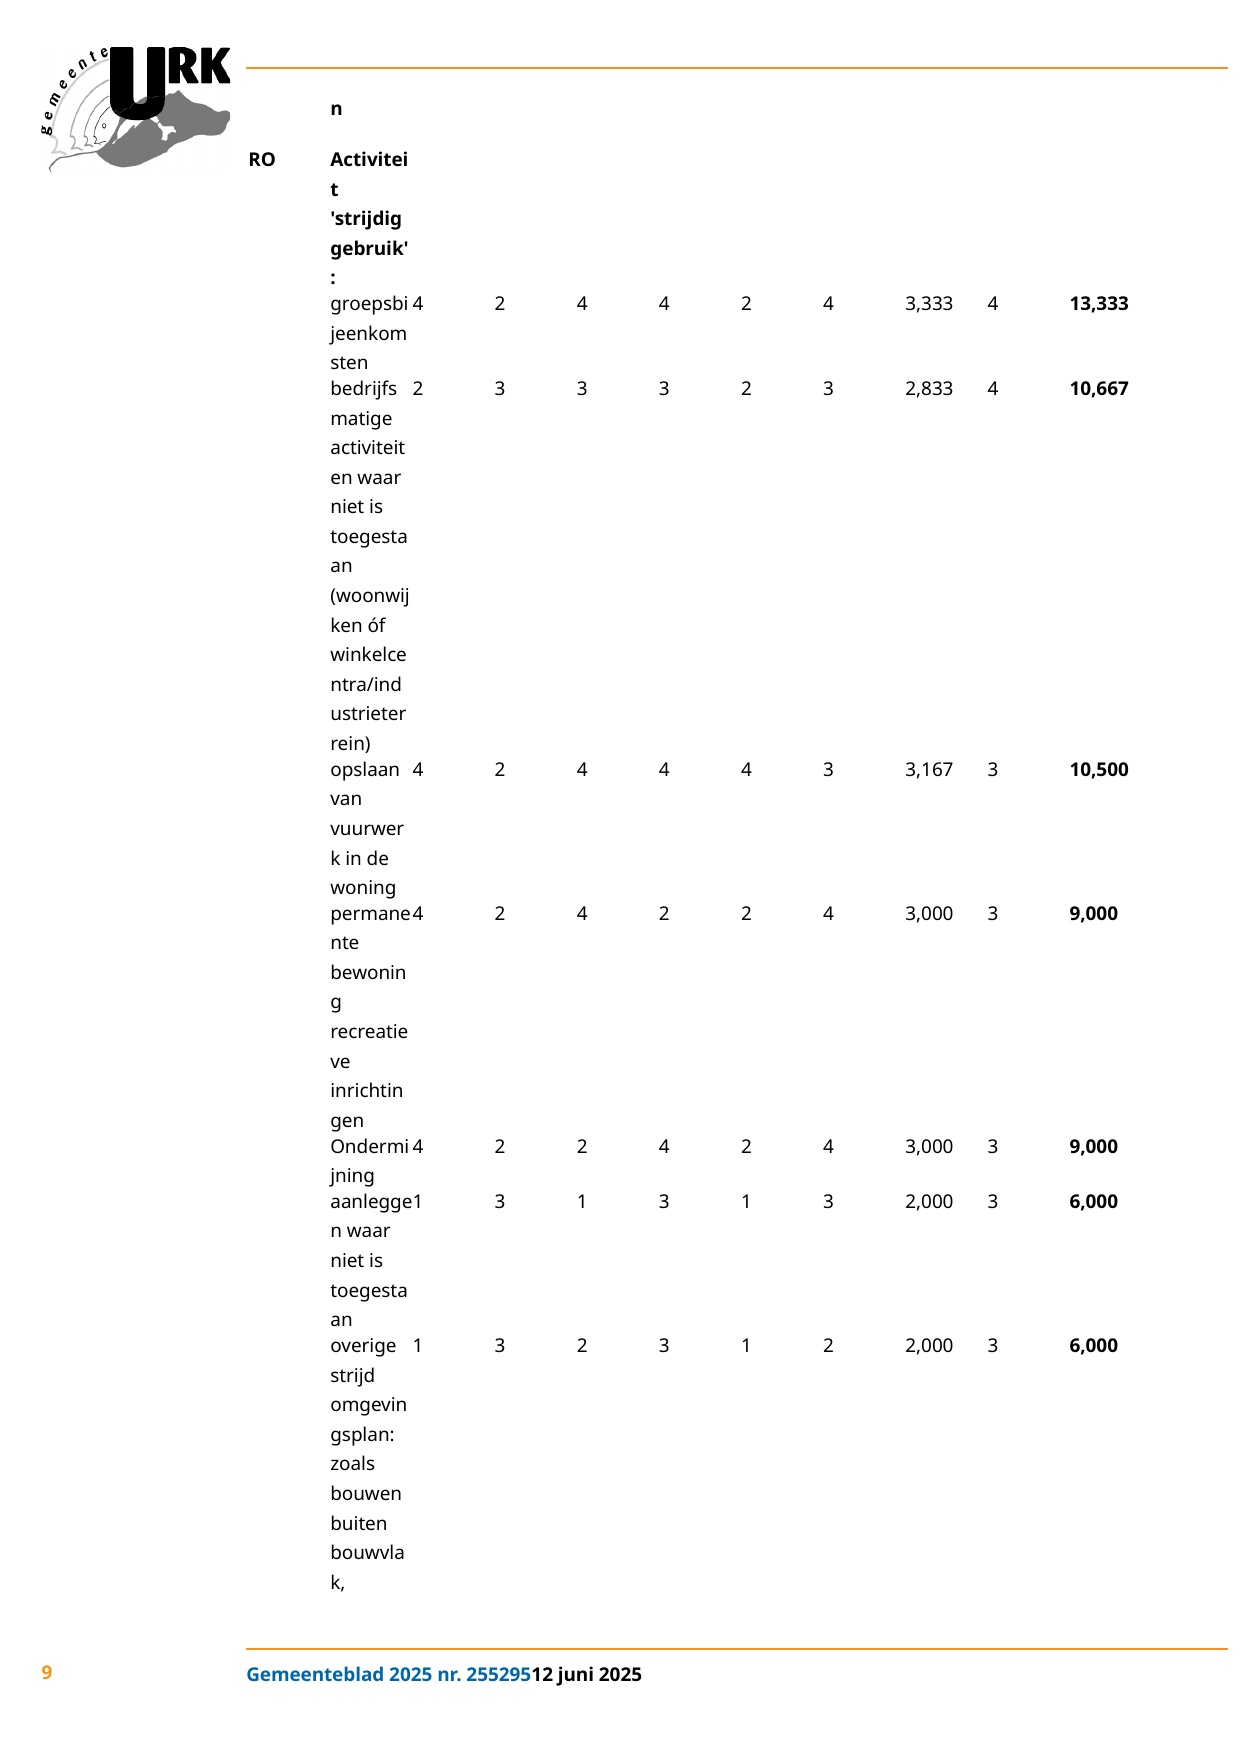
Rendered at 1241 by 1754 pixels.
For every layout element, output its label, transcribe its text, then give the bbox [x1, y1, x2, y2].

table_cell [1069, 146, 1152, 290]
table_cell [659, 95, 741, 121]
table_cell 4 [577, 900, 659, 1133]
table_cell 3,000 [905, 900, 987, 1133]
table_cell 3 [823, 756, 905, 900]
table_cell 3,167 [905, 756, 987, 900]
table_cell 3 [823, 375, 905, 756]
table_cell 3 [987, 1133, 1069, 1188]
table_cell 6,000 [1069, 1188, 1152, 1332]
table_cell 9,000 [1069, 1133, 1152, 1188]
table_cell 4 [987, 375, 1069, 756]
table_cell 3 [987, 756, 1069, 900]
table_cell 3 [659, 375, 741, 756]
table_cell 13,333 [1069, 290, 1152, 375]
table_cell [577, 95, 659, 121]
table_cell groepsbijeenkomsten [330, 290, 412, 375]
table_cell 3 [494, 1332, 577, 1594]
table_cell opslaan van vuurwerk in de woning [330, 756, 412, 900]
table_cell 4 [659, 1133, 741, 1188]
table_cell 4 [659, 290, 741, 375]
table_cell RO [248, 146, 330, 1594]
table_cell permanente bewoning recreatieve inrichtingen [330, 900, 412, 1133]
table_cell 2 [741, 375, 823, 756]
table_cell 4 [823, 290, 905, 375]
picture [41, 47, 231, 172]
table_cell 3 [659, 1188, 741, 1332]
table_cell [1069, 95, 1152, 121]
table_cell 4 [987, 290, 1069, 375]
table_cell 2 [494, 1133, 577, 1188]
table_cell [248, 95, 330, 121]
table_cell 4 [412, 290, 494, 375]
table_cell [987, 146, 1069, 290]
table_cell 1 [577, 1188, 659, 1332]
table_cell 3 [987, 1188, 1069, 1332]
table_cell 1 [741, 1332, 823, 1594]
table_cell [823, 146, 905, 290]
table_cell 1 [412, 1188, 494, 1332]
table_cell bedrijfsmatige activiteiten waar niet is toegestaan (woonwijken óf winkelcentra/industrieterrein) [330, 375, 412, 756]
table_cell 4 [577, 290, 659, 375]
table_cell 2 [494, 290, 577, 375]
table_cell [412, 95, 494, 121]
table_cell 4 [412, 1133, 494, 1188]
table_cell 4 [741, 756, 823, 900]
table_cell 10,500 [1069, 756, 1152, 900]
table_cell 6,000 [1069, 1332, 1152, 1594]
table_cell 2,000 [905, 1188, 987, 1332]
table_cell 2 [823, 1332, 905, 1594]
table_cell 4 [823, 900, 905, 1133]
table_cell 3 [987, 900, 1069, 1133]
table_cell 4 [659, 756, 741, 900]
table_cell 2,833 [905, 375, 987, 756]
table_cell 2 [741, 290, 823, 375]
table_cell 3 [823, 1188, 905, 1332]
table_cell [905, 95, 987, 121]
table_cell aanleggen waar niet is toegestaan [330, 1188, 412, 1332]
table_cell 2 [659, 900, 741, 1133]
table_cell 4 [577, 756, 659, 900]
table_cell 9,000 [1069, 900, 1152, 1133]
table_cell [741, 146, 823, 290]
table_cell n [330, 95, 412, 121]
table_cell 4 [412, 900, 494, 1133]
table_cell 10,667 [1069, 375, 1152, 756]
table_cell 2 [741, 900, 823, 1133]
table_cell 2 [494, 756, 577, 900]
table_cell overige strijd omgevingsplan: zoals bouwen buiten bouwvlak, [330, 1332, 412, 1594]
table_cell [577, 146, 659, 290]
table_cell 4 [412, 756, 494, 900]
table_cell 2 [494, 900, 577, 1133]
table_cell [987, 95, 1069, 121]
table_cell 3 [659, 1332, 741, 1594]
table_cell [905, 146, 987, 290]
table_cell 2,000 [905, 1332, 987, 1594]
table_cell [494, 95, 577, 121]
table_cell 2 [577, 1133, 659, 1188]
table_cell [494, 146, 577, 290]
table_cell 1 [412, 1332, 494, 1594]
table_cell Activiteit 'strijdig gebruik': [330, 146, 412, 290]
table_cell 3 [987, 1332, 1069, 1594]
table_cell 3,333 [905, 290, 987, 375]
table_cell 3 [494, 1188, 577, 1332]
table_cell 3 [577, 375, 659, 756]
table_cell Ondermijning [330, 1133, 412, 1188]
table_cell 3 [494, 375, 577, 756]
table_cell [659, 146, 741, 290]
table_cell [823, 95, 905, 121]
table_cell 2 [741, 1133, 823, 1188]
table_cell 2 [577, 1332, 659, 1594]
table_cell 4 [823, 1133, 905, 1188]
table_cell 2 [412, 375, 494, 756]
table_cell [741, 95, 823, 121]
table_cell [248, 121, 1152, 146]
table_cell 1 [741, 1188, 823, 1332]
table_cell [412, 146, 494, 290]
table_cell 3,000 [905, 1133, 987, 1188]
